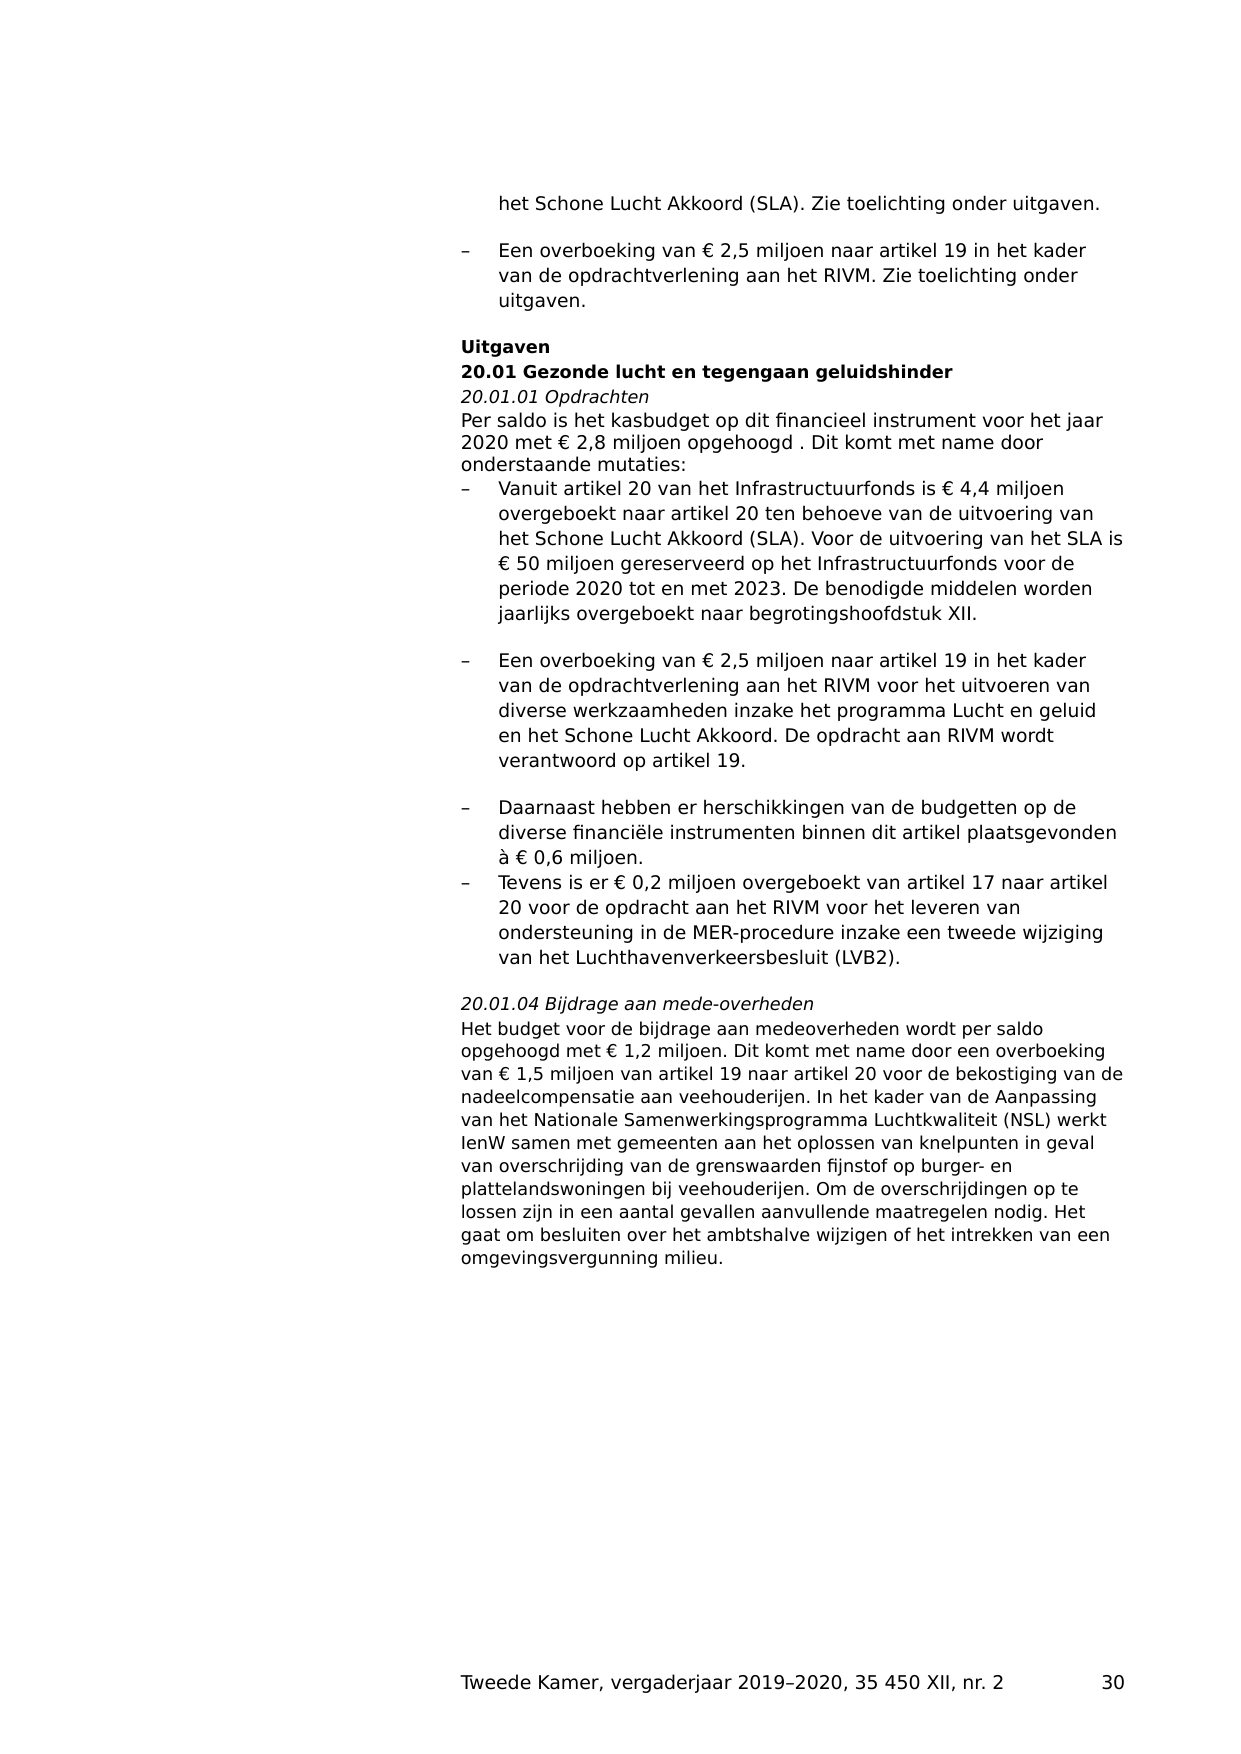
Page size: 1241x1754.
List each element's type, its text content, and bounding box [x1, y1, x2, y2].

list Vanuit artikel 20 van het Infrastructuurfonds is € 4,4 miljoen overgeboekt naar artikel 20 ten behoeve van de uitvoering van het Schone Lucht Akkoord (SLA). Voor de uitvoering van het SLA is € 50 miljoen gereserveerd op het Infrastructuurfonds voor de periode 2020 tot en met 2023. De benodigde middelen worden jaarlijks overgeboekt naar begrotingshoofdstuk XII. [461, 476, 1125, 626]
list Een overboeking van € 2,5 miljoen naar artikel 19 in het kader van de opdrachtverlening aan het RIVM. Zie toelichting onder uitgaven. [461, 238, 1125, 313]
text Uitgaven [461, 335, 1125, 358]
list het Schone Lucht Akkoord (SLA). Zie toelichting onder uitgaven. [461, 191, 1125, 216]
list Een overboeking van € 2,5 miljoen naar artikel 19 in het kader van de opdrachtverlening aan het RIVM voor het uitvoeren van diverse werkzaamheden inzake het programma Lucht en geluid en het Schone Lucht Akkoord. De opdracht aan RIVM wordt verantwoord op artikel 19. [461, 648, 1125, 773]
list Tevens is er € 0,2 miljoen overgeboekt van artikel 17 naar artikel 20 voor de opdracht aan het RIVM voor het leveren van ondersteuning in de MER-procedure inzake een tweede wijziging van het Luchthavenverkeersbesluit (LVB2). [461, 869, 1125, 969]
text Per saldo is het kasbudget op dit financieel instrument voor het jaar 2020 met € 2,8 miljoen opgehoogd . Dit komt met name door onderstaande mutaties: [461, 410, 1125, 476]
list Daarnaast hebben er herschikkingen van de budgetten op de diverse financiële instrumenten binnen dit artikel plaatsgevonden à € 0,6 miljoen. [461, 794, 1125, 869]
text Het budget voor de bijdrage aan medeoverheden wordt per saldo opgehoogd met € 1,2 miljoen. Dit komt met name door een overboeking van € 1,5 miljoen van artikel 19 naar artikel 20 voor de bekostiging van de nadeelcompensatie aan veehouderijen. In het kader van de Aanpassing van het Nationale Samenwerkingsprogramma Luchtkwaliteit (NSL) werkt IenW samen met gemeenten aan het oplossen van knelpunten in geval van overschrijding van de grenswaarden fijnstof op burger- en plattelandswoningen bij veehouderijen. Om de overschrijdingen op te lossen zijn in een aantal gevallen aanvullende maatregelen nodig. Het gaat om besluiten over het ambtshalve wijzigen of het intrekken van een omgevingsvergunning milieu. [461, 1017, 1125, 1269]
text 20.01.01 Opdrachten [461, 385, 1125, 408]
text 20.01.04 Bijdrage aan mede-overheden [461, 992, 1125, 1014]
text 20.01 Gezonde lucht en tegengaan geluidshinder [461, 360, 1125, 383]
